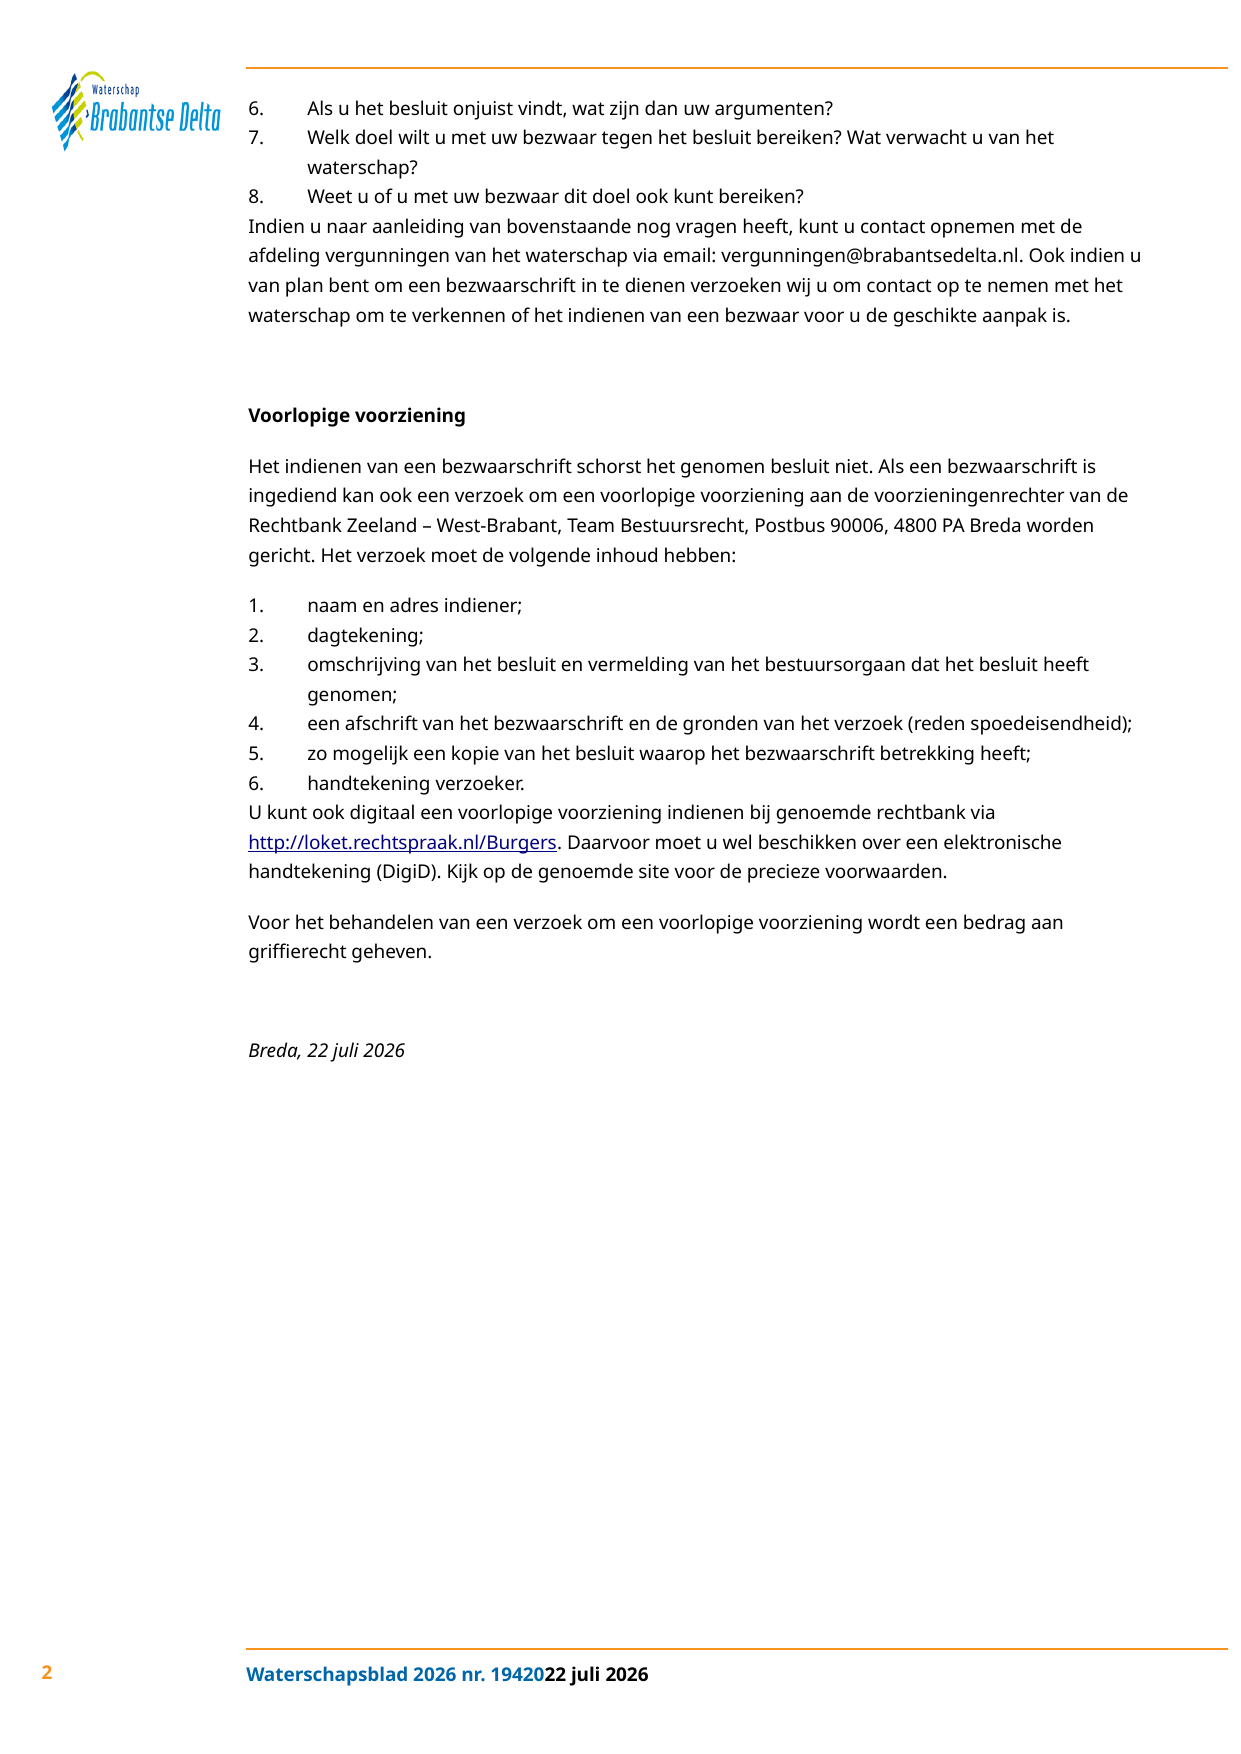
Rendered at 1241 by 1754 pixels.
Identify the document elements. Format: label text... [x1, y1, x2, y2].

list dagtekening; [248, 622, 1152, 648]
list Weet u of u met uw bezwaar dit doel ook kunt bereiken? [248, 183, 1152, 209]
text Voorlopige voorziening [248, 403, 1152, 428]
list omschrijving van het besluit en vermelding van het bestuursorgaan dat het besluit heeft genomen; [248, 651, 1152, 707]
text Voor het behandelen van een verzoek om een voorlopige voorziening wordt een bedrag aan griffierecht geheven. [248, 909, 1152, 964]
list een afschrift van het bezwaarschrift en de gronden van het verzoek (reden spoedeisendheid); [248, 711, 1152, 736]
text Indien u naar aanleiding van bovenstaande nog vragen heeft, kunt u contact opnemen met de afdeling vergunningen van het waterschap via email: vergunningen@brabantsedelta.nl. Ook indien u van plan bent om een bezwaarschrift in te dienen verzoeken wij u om contact op te nemen met het waterschap om te verkennen of het indienen van een bezwaar voor u de geschikte aanpak is. [248, 213, 1152, 328]
list naam en adres indiener; [248, 592, 1152, 618]
list Welk doel wilt u met uw bezwaar tegen het besluit bereiken? Wat verwacht u van het waterschap? [248, 124, 1152, 180]
list handtekening verzoeker. [248, 770, 1152, 796]
text U kunt ook digitaal een voorlopige voorziening indienen bij genoemde rechtbank via http://loket.rechtspraak.nl/Burgers. Daarvoor moet u wel beschikken over een elektronische handtekening (DigiD). Kijk op de genoemde site voor de precieze voorwaarden. [248, 799, 1152, 884]
list Als u het besluit onjuist vindt, wat zijn dan uw argumenten? [248, 95, 1152, 121]
list zo mogelijk een kopie van het besluit waarop het bezwaarschrift betrekking heeft; [248, 740, 1152, 766]
picture [41, 47, 231, 172]
text Het indienen van een bezwaarschrift schorst het genomen besluit niet. Als een bezwaarschrift is ingediend kan ook een verzoek om een voorlopige voorziening aan de voorzieningenrechter van de Rechtbank Zeeland – West-Brabant, Team Bestuursrecht, Postbus 90006, 4800 PA Breda worden gericht. Het verzoek moet de volgende inhoud hebben: [248, 453, 1152, 568]
text Breda, 22 juli 2026 [248, 1037, 1152, 1062]
